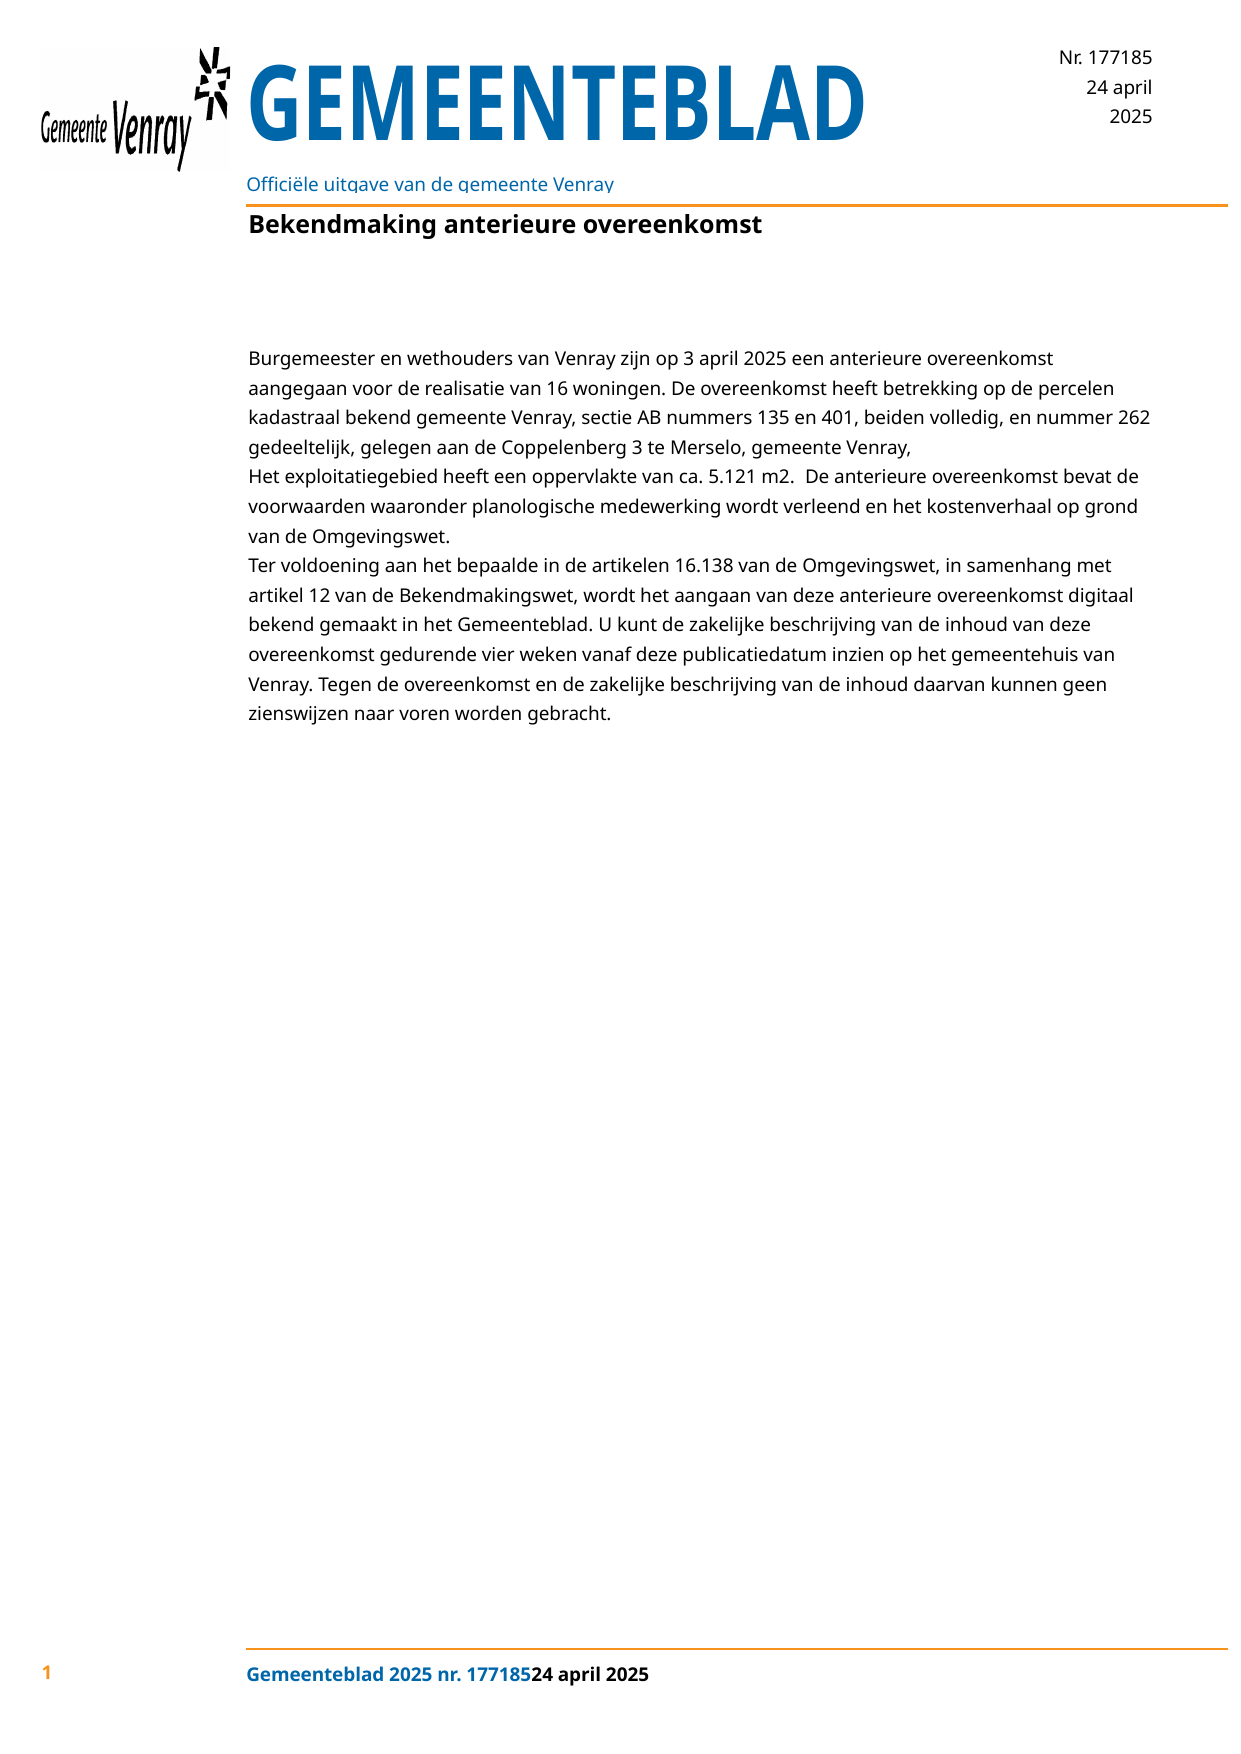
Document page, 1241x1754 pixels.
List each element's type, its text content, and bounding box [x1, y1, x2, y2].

text Bekendmaking anterieure overeenkomst [248, 207, 1152, 241]
picture [41, 47, 231, 172]
text Ter voldoening aan het bepaalde in de artikelen 16.138 van de Omgevingswet, in samenhang met artikel 12 van de Bekendmakingswet, wordt het aangaan van deze anterieure overeenkomst digitaal bekend gemaakt in het Gemeenteblad. U kunt de zakelijke beschrijving van de inhoud van deze overeenkomst gedurende vier weken vanaf deze publicatiedatum inzien op het gemeentehuis van Venray. Tegen de overeenkomst en de zakelijke beschrijving van de inhoud daarvan kunnen geen zienswijzen naar voren worden gebracht. [248, 552, 1152, 726]
text Het exploitatiegebied heeft een oppervlakte van ca. 5.121 m2. De anterieure overeenkomst bevat de voorwaarden waaronder planologische medewerking wordt verleend en het kostenverhaal op grond van de Omgevingswet. [248, 464, 1152, 548]
text Burgemeester en wethouders van Venray zijn op 3 april 2025 een anterieure overeenkomst aangegaan voor de realisatie van 16 woningen. De overeenkomst heeft betrekking op de percelen kadastraal bekend gemeente Venray, sectie AB nummers 135 en 401, beiden volledig, en nummer 262 gedeeltelijk, gelegen aan de Coppelenberg 3 te Merselo, gemeente Venray, [248, 345, 1152, 460]
